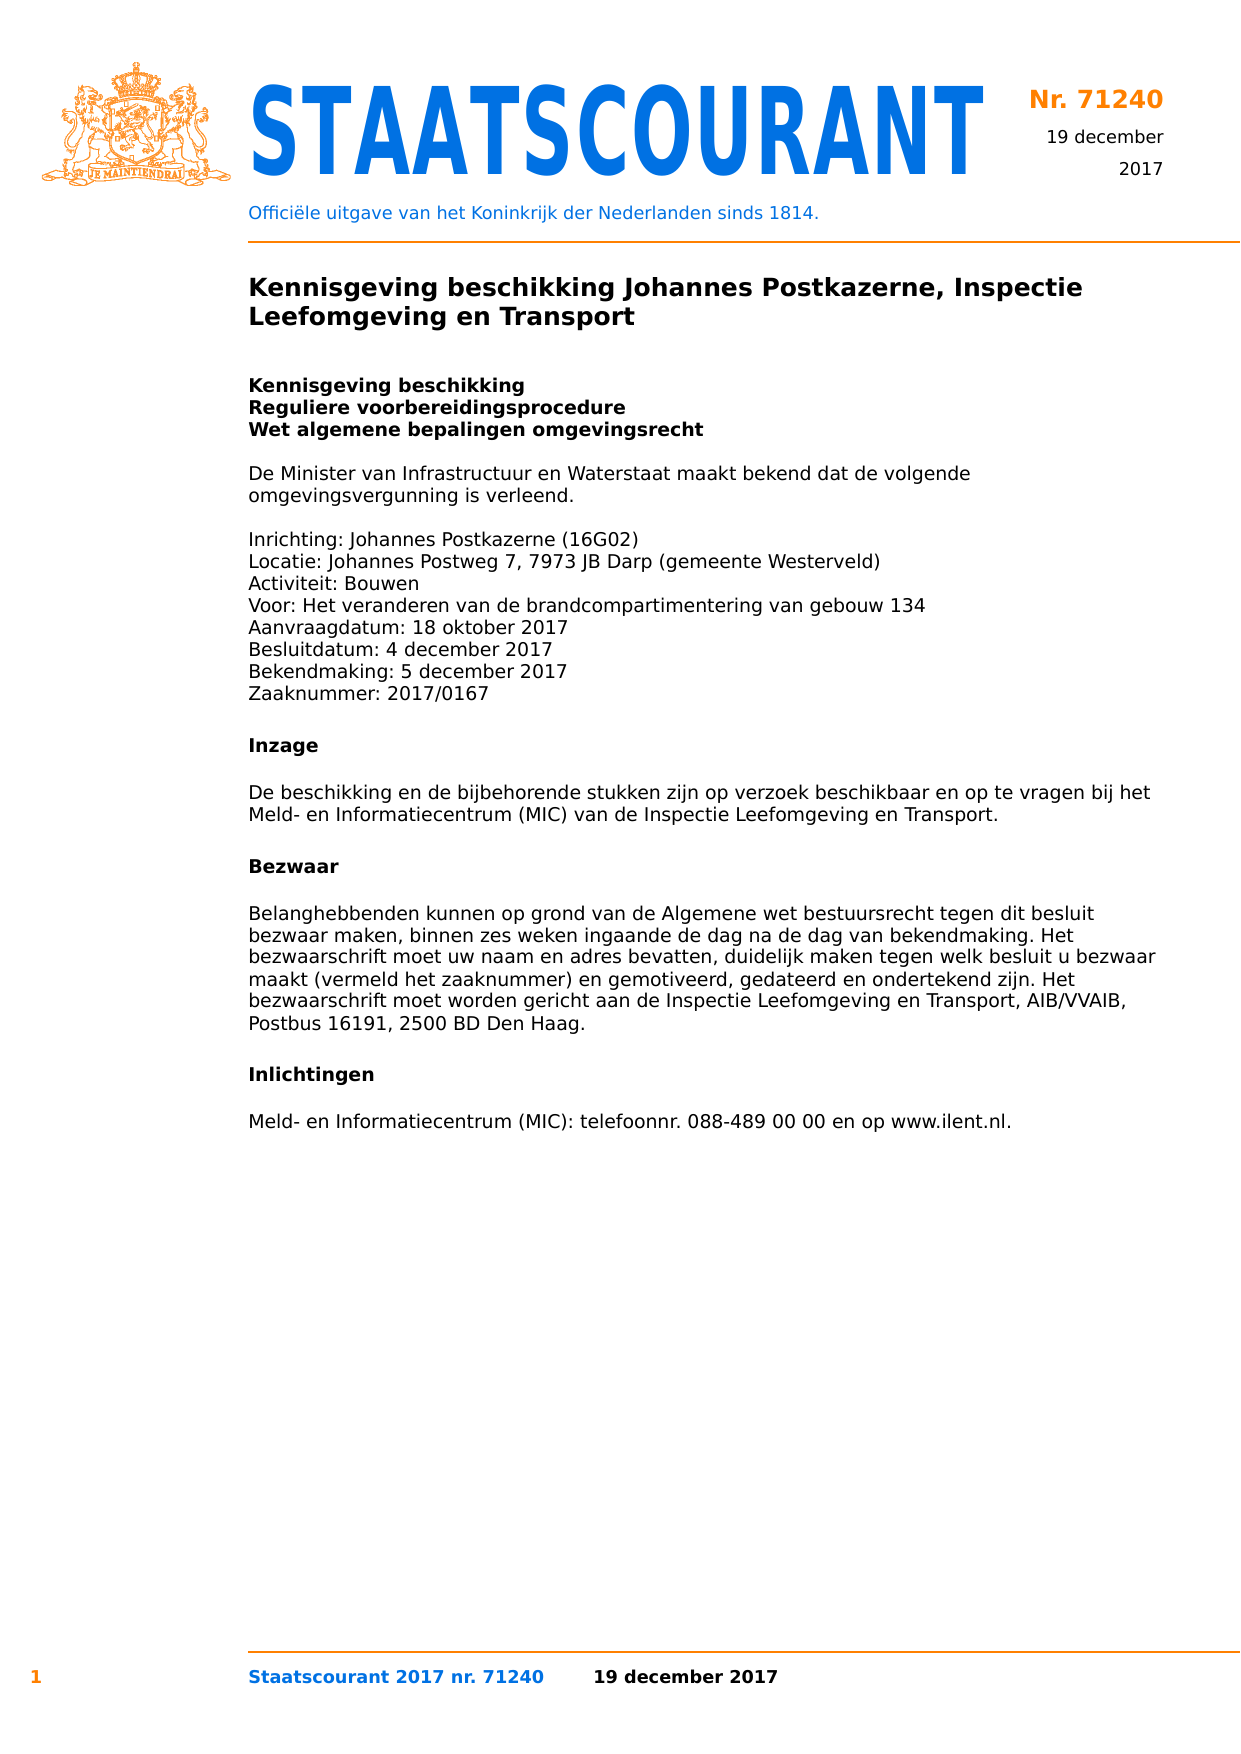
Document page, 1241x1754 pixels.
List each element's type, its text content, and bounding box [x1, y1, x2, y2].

subtitle Bezwaar [248, 856, 1163, 877]
text De Minister van Infrastructuur en Waterstaat maakt bekend dat de volgende omgevingsvergunning is verleend. [248, 463, 1163, 507]
text Activiteit: Bouwen [248, 573, 1163, 595]
text Locatie: Johannes Postweg 7, 7973 JB Darp (gemeente Westerveld) [248, 551, 1163, 573]
table_cell Officiële uitgave van het Koninkrijk der Nederlanden sinds 1814. [248, 203, 1240, 241]
text Aanvraagdatum: 18 oktober 2017 [248, 617, 1163, 639]
text Meld- en Informatiecentrum (MIC): telefoonnr. 088-489 00 00 en op www.ilent.nl. [248, 1111, 1163, 1133]
text Reguliere voorbereidingsprocedure [248, 397, 1163, 419]
text Kennisgeving beschikking [248, 375, 1163, 397]
text Belanghebbenden kunnen op grond van de Algemene wet bestuursrecht tegen dit besluit bezwaar maken, binnen zes weken ingaande de dag na de dag van bekendmaking. Het bezwaarschrift moet uw naam en adres bevatten, duidelijk maken tegen welk besluit u bezwaar maakt (vermeld het zaaknummer) en gemotiveerd, gedateerd en ondertekend zijn. Het bezwaarschrift moet worden gericht aan de Inspectie Leefomgeving en Transport, AIB/VVAIB, Postbus 16191, 2500 BD Den Haag. [248, 902, 1163, 1034]
subtitle Inzage [248, 734, 1163, 757]
text Voor: Het veranderen van de brandcompartimentering van gebouw 134 [248, 595, 1163, 617]
table_header Nr. 71240 [998, 62, 1240, 121]
text Wet algemene bepalingen omgevingsrecht [248, 419, 1163, 441]
text Besluitdatum: 4 december 2017 [248, 639, 1163, 661]
table_cell 2017 [998, 153, 1240, 203]
table_header [25, 62, 248, 241]
text Bekendmaking: 5 december 2017 [248, 661, 1163, 683]
subtitle Kennisgeving beschikking Johannes Postkazerne, Inspectie Leefomgeving en Transport [248, 273, 1163, 331]
table_cell 19 december [998, 121, 1240, 153]
text Zaaknummer: 2017/0167 [248, 683, 1163, 704]
text Inrichting: Johannes Postkazerne (16G02) [248, 529, 1163, 551]
subtitle Inlichtingen [248, 1064, 1163, 1086]
picture [41, 62, 231, 186]
table_header STAATSCOURANT [248, 62, 998, 203]
text De beschikking en de bijbehorende stukken zijn op verzoek beschikbaar en op te vragen bij het Meld- en Informatiecentrum (MIC) van de Inspectie Leefomgeving en Transport. [248, 782, 1163, 826]
